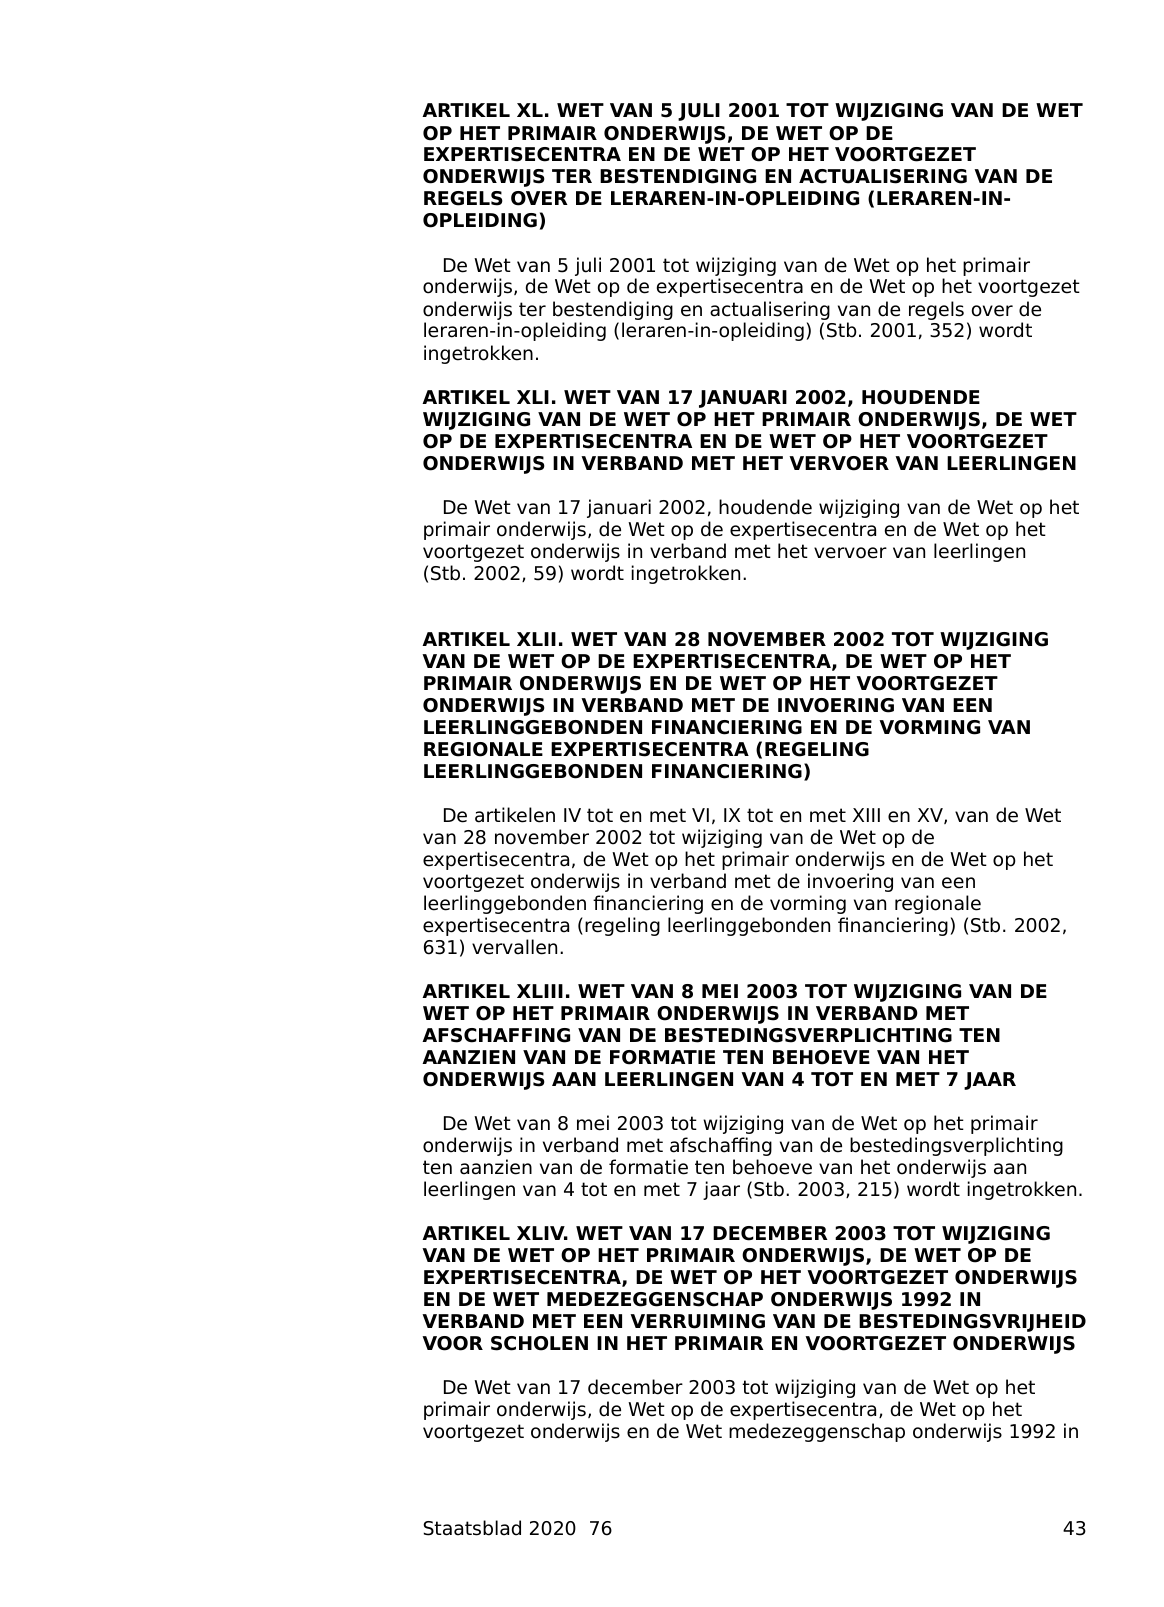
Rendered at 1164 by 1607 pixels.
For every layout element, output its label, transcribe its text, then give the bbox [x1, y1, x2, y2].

text De Wet van 8 mei 2003 tot wijziging van de Wet op het primair onderwijs in verband met afschaffing van de bestedingsverplichting ten aanzien van de formatie ten behoeve van het onderwijs aan leerlingen van 4 tot en met 7 jaar (Stb. 2003, 215) wordt ingetrokken. [422, 1113, 1087, 1201]
text De Wet van 5 juli 2001 tot wijziging van de Wet op het primair onderwijs, de Wet op de expertisecentra en de Wet op het voortgezet onderwijs ter bestendiging en actualisering van de regels over de leraren-in-opleiding (leraren-in-opleiding) (Stb. 2001, 352) wordt ingetrokken. [422, 254, 1087, 364]
text De Wet van 17 december 2003 tot wijziging van de Wet op het primair onderwijs, de Wet op de expertisecentra, de Wet op het voortgezet onderwijs en de Wet medezeggenschap onderwijs 1992 in [422, 1377, 1087, 1443]
text De artikelen IV tot en met VI, IX tot en met XIII en XV, van de Wet van 28 november 2002 tot wijziging van de Wet op de expertisecentra, de Wet op het primair onderwijs en de Wet op het voortgezet onderwijs in verband met de invoering van een leerlinggebonden financiering en de vorming van regionale expertisecentra (regeling leerlinggebonden financiering) (Stb. 2002, 631) vervallen. [422, 805, 1087, 959]
subtitle ARTIKEL XLIV. WET VAN 17 DECEMBER 2003 TOT WIJZIGING VAN DE WET OP HET PRIMAIR ONDERWIJS, DE WET OP DE EXPERTISECENTRA, DE WET OP HET VOORTGEZET ONDERWIJS EN DE WET MEDEZEGGENSCHAP ONDERWIJS 1992 IN VERBAND MET EEN VERRUIMING VAN DE BESTEDINGSVRIJHEID VOOR SCHOLEN IN HET PRIMAIR EN VOORTGEZET ONDERWIJS [422, 1223, 1087, 1355]
subtitle ARTIKEL XL. WET VAN 5 JULI 2001 TOT WIJZIGING VAN DE WET OP HET PRIMAIR ONDERWIJS, DE WET OP DE EXPERTISECENTRA EN DE WET OP HET VOORTGEZET ONDERWIJS TER BESTENDIGING EN ACTUALISERING VAN DE REGELS OVER DE LERAREN-IN-OPLEIDING (LERAREN-IN-OPLEIDING) [422, 100, 1087, 232]
subtitle ARTIKEL XLIII. WET VAN 8 MEI 2003 TOT WIJZIGING VAN DE WET OP HET PRIMAIR ONDERWIJS IN VERBAND MET AFSCHAFFING VAN DE BESTEDINGSVERPLICHTING TEN AANZIEN VAN DE FORMATIE TEN BEHOEVE VAN HET ONDERWIJS AAN LEERLINGEN VAN 4 TOT EN MET 7 JAAR [422, 981, 1087, 1091]
subtitle ARTIKEL XLII. WET VAN 28 NOVEMBER 2002 TOT WIJZIGING VAN DE WET OP DE EXPERTISECENTRA, DE WET OP HET PRIMAIR ONDERWIJS EN DE WET OP HET VOORTGEZET ONDERWIJS IN VERBAND MET DE INVOERING VAN EEN LEERLINGGEBONDEN FINANCIERING EN DE VORMING VAN REGIONALE EXPERTISECENTRA (REGELING LEERLINGGEBONDEN FINANCIERING) [422, 629, 1087, 783]
subtitle ARTIKEL XLI. WET VAN 17 JANUARI 2002, HOUDENDE WIJZIGING VAN DE WET OP HET PRIMAIR ONDERWIJS, DE WET OP DE EXPERTISECENTRA EN DE WET OP HET VOORTGEZET ONDERWIJS IN VERBAND MET HET VERVOER VAN LEERLINGEN [422, 387, 1087, 474]
text De Wet van 17 januari 2002, houdende wijziging van de Wet op het primair onderwijs, de Wet op de expertisecentra en de Wet op het voortgezet onderwijs in verband met het vervoer van leerlingen (Stb. 2002, 59) wordt ingetrokken. [422, 497, 1087, 584]
